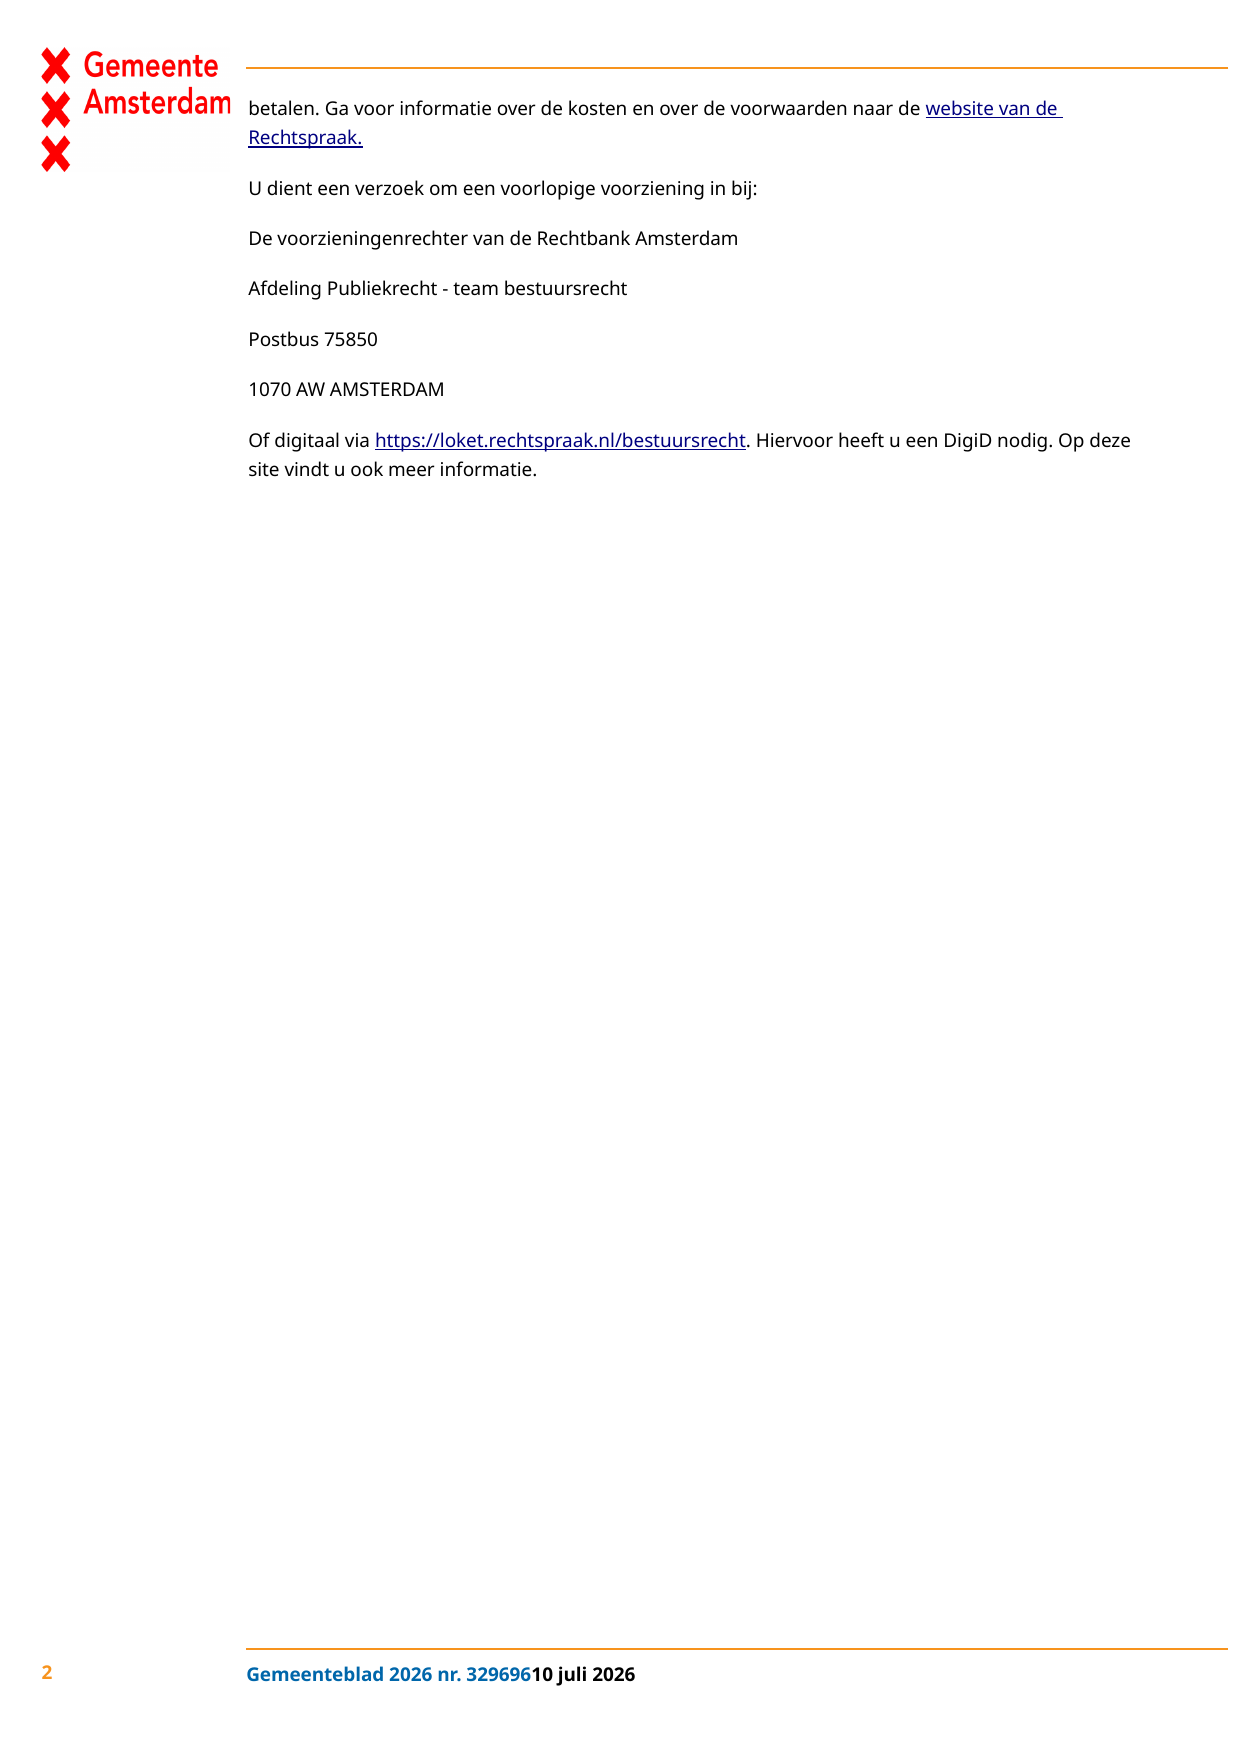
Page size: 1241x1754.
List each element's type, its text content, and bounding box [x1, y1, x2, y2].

text Afdeling Publiekrecht - team bestuursrecht [248, 276, 1152, 301]
picture [41, 47, 231, 172]
text Postbus 75850 [248, 326, 1152, 352]
text 1070 AW AMSTERDAM [248, 376, 1152, 402]
text betalen. Ga voor informatie over de kosten en over de voorwaarden naar de website van de Rechtspraak. [248, 95, 1152, 150]
text De voorzieningenrechter van de Rechtbank Amsterdam [248, 225, 1152, 251]
text Of digitaal via https://loket.rechtspraak.nl/bestuursrecht. Hiervoor heeft u een DigiD nodig. Op deze site vindt u ook meer informatie. [248, 427, 1152, 482]
text U dient een verzoek om een voorlopige voorziening in bij: [248, 175, 1152, 201]
